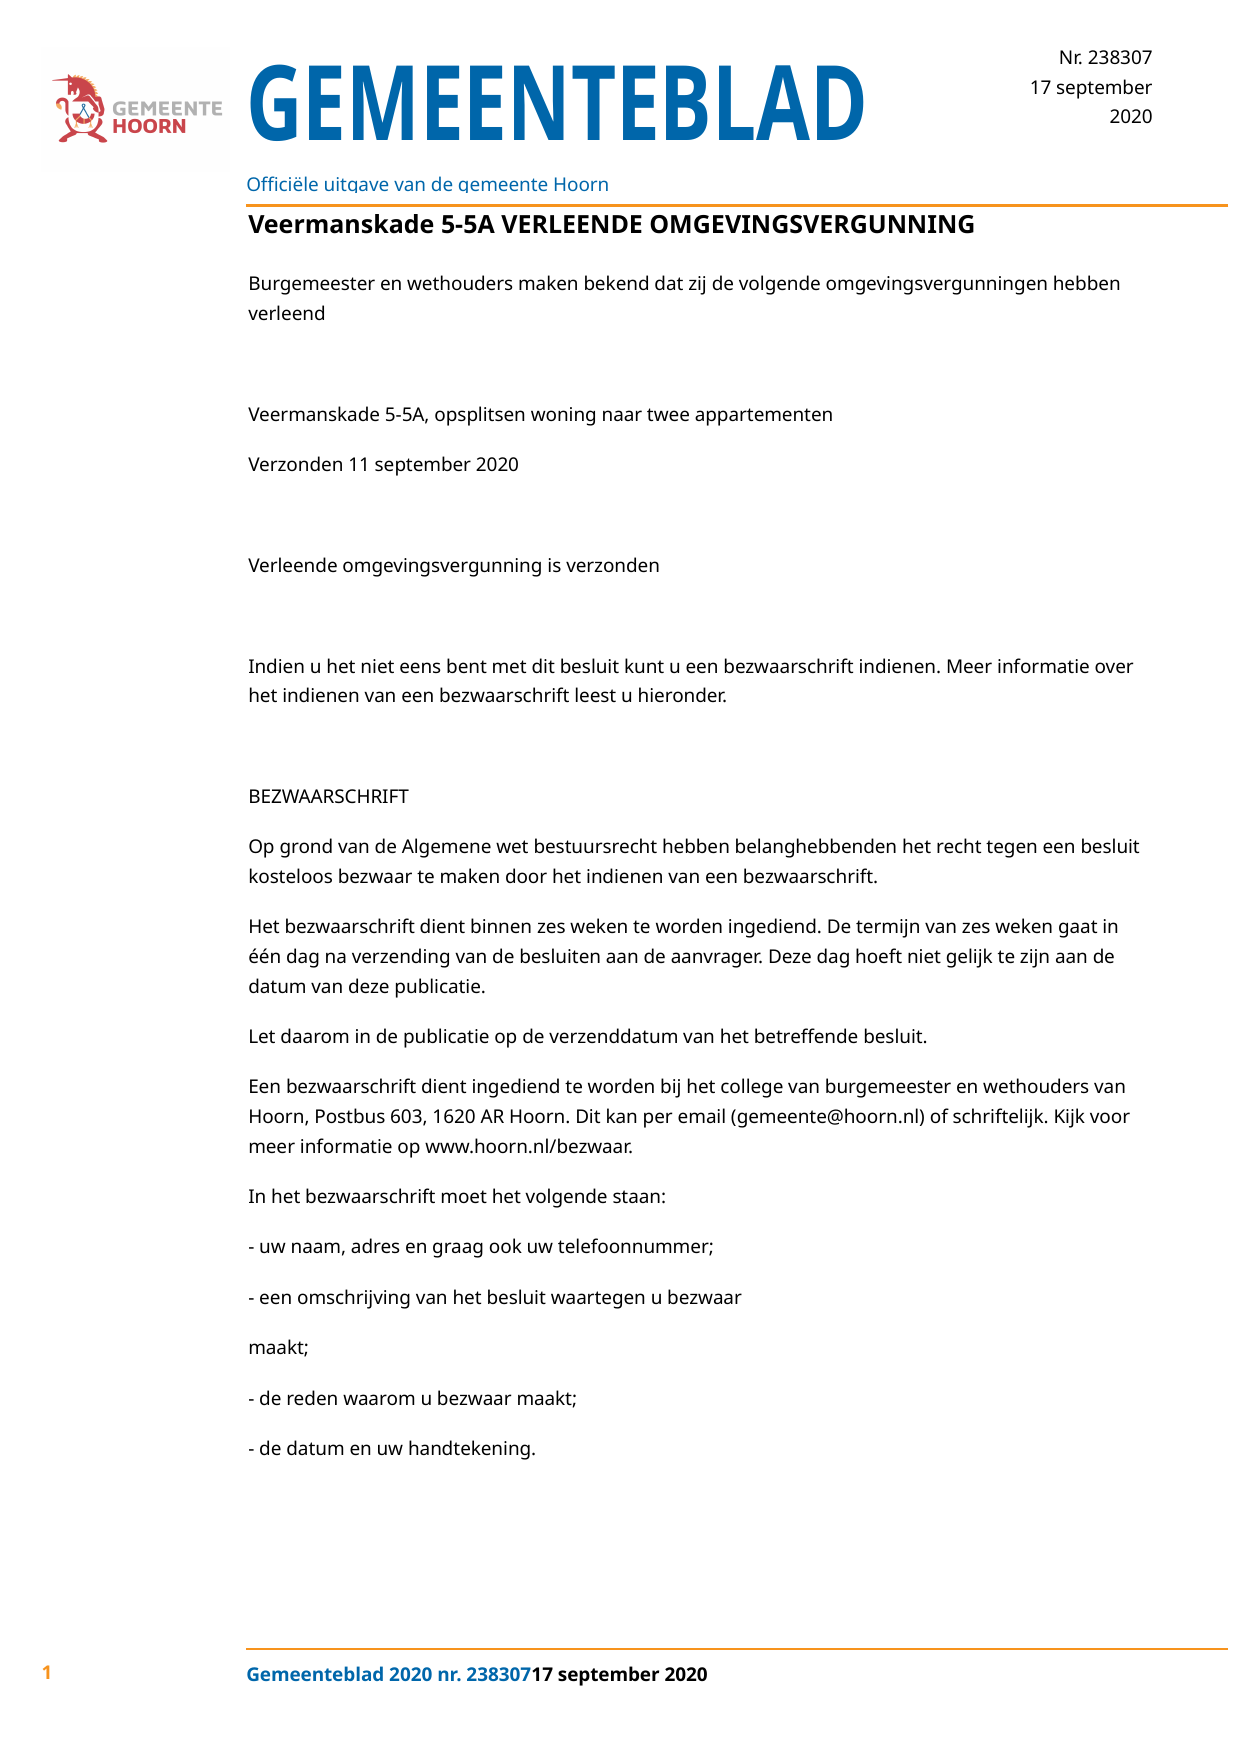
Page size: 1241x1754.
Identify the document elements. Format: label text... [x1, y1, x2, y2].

text Burgemeester en wethouders maken bekend dat zij de volgende omgevingsvergunningen hebben verleend [248, 270, 1152, 326]
text Indien u het niet eens bent met dit besluit kunt u een bezwaarschrift indienen. Meer informatie over het indienen van een bezwaarschrift leest u hieronder. [248, 653, 1152, 708]
text In het bezwaarschrift moet het volgende staan: [248, 1183, 1152, 1209]
text Let daarom in de publicatie op de verzenddatum van het betreffende besluit. [248, 1023, 1152, 1049]
text Het bezwaarschrift dient binnen zes weken te worden ingediend. De termijn van zes weken gaat in één dag na verzending van de besluiten aan de aanvrager. Deze dag hoeft niet gelijk te zijn aan de datum van deze publicatie. [248, 914, 1152, 998]
text - de reden waarom u bezwaar maakt; [248, 1385, 1152, 1411]
text Verleende omgevingsvergunning is verzonden [248, 552, 1152, 578]
text Verzonden 11 september 2020 [248, 451, 1152, 477]
text maakt; [248, 1334, 1152, 1360]
text BEZWAARSCHRIFT [248, 783, 1152, 809]
text Een bezwaarschrift dient ingediend te worden bij het college van burgemeester en wethouders van Hoorn, Postbus 603, 1620 AR Hoorn. Dit kan per email (gemeente@hoorn.nl) of schriftelijk. Kijk voor meer informatie op www.hoorn.nl/bezwaar. [248, 1074, 1152, 1158]
text Op grond van de Algemene wet bestuursrecht hebben belanghebbenden het recht tegen een besluit kosteloos bezwaar te maken door het indienen van een bezwaarschrift. [248, 834, 1152, 889]
text Veermanskade 5-5A VERLEENDE OMGEVINGSVERGUNNING [248, 207, 1152, 241]
text - de datum en uw handtekening. [248, 1435, 1152, 1461]
text - een omschrijving van het besluit waartegen u bezwaar [248, 1284, 1152, 1310]
picture [41, 47, 231, 172]
text Veermanskade 5-5A, opsplitsen woning naar twee appartementen [248, 401, 1152, 426]
text - uw naam, adres en graag ook uw telefoonnummer; [248, 1234, 1152, 1259]
